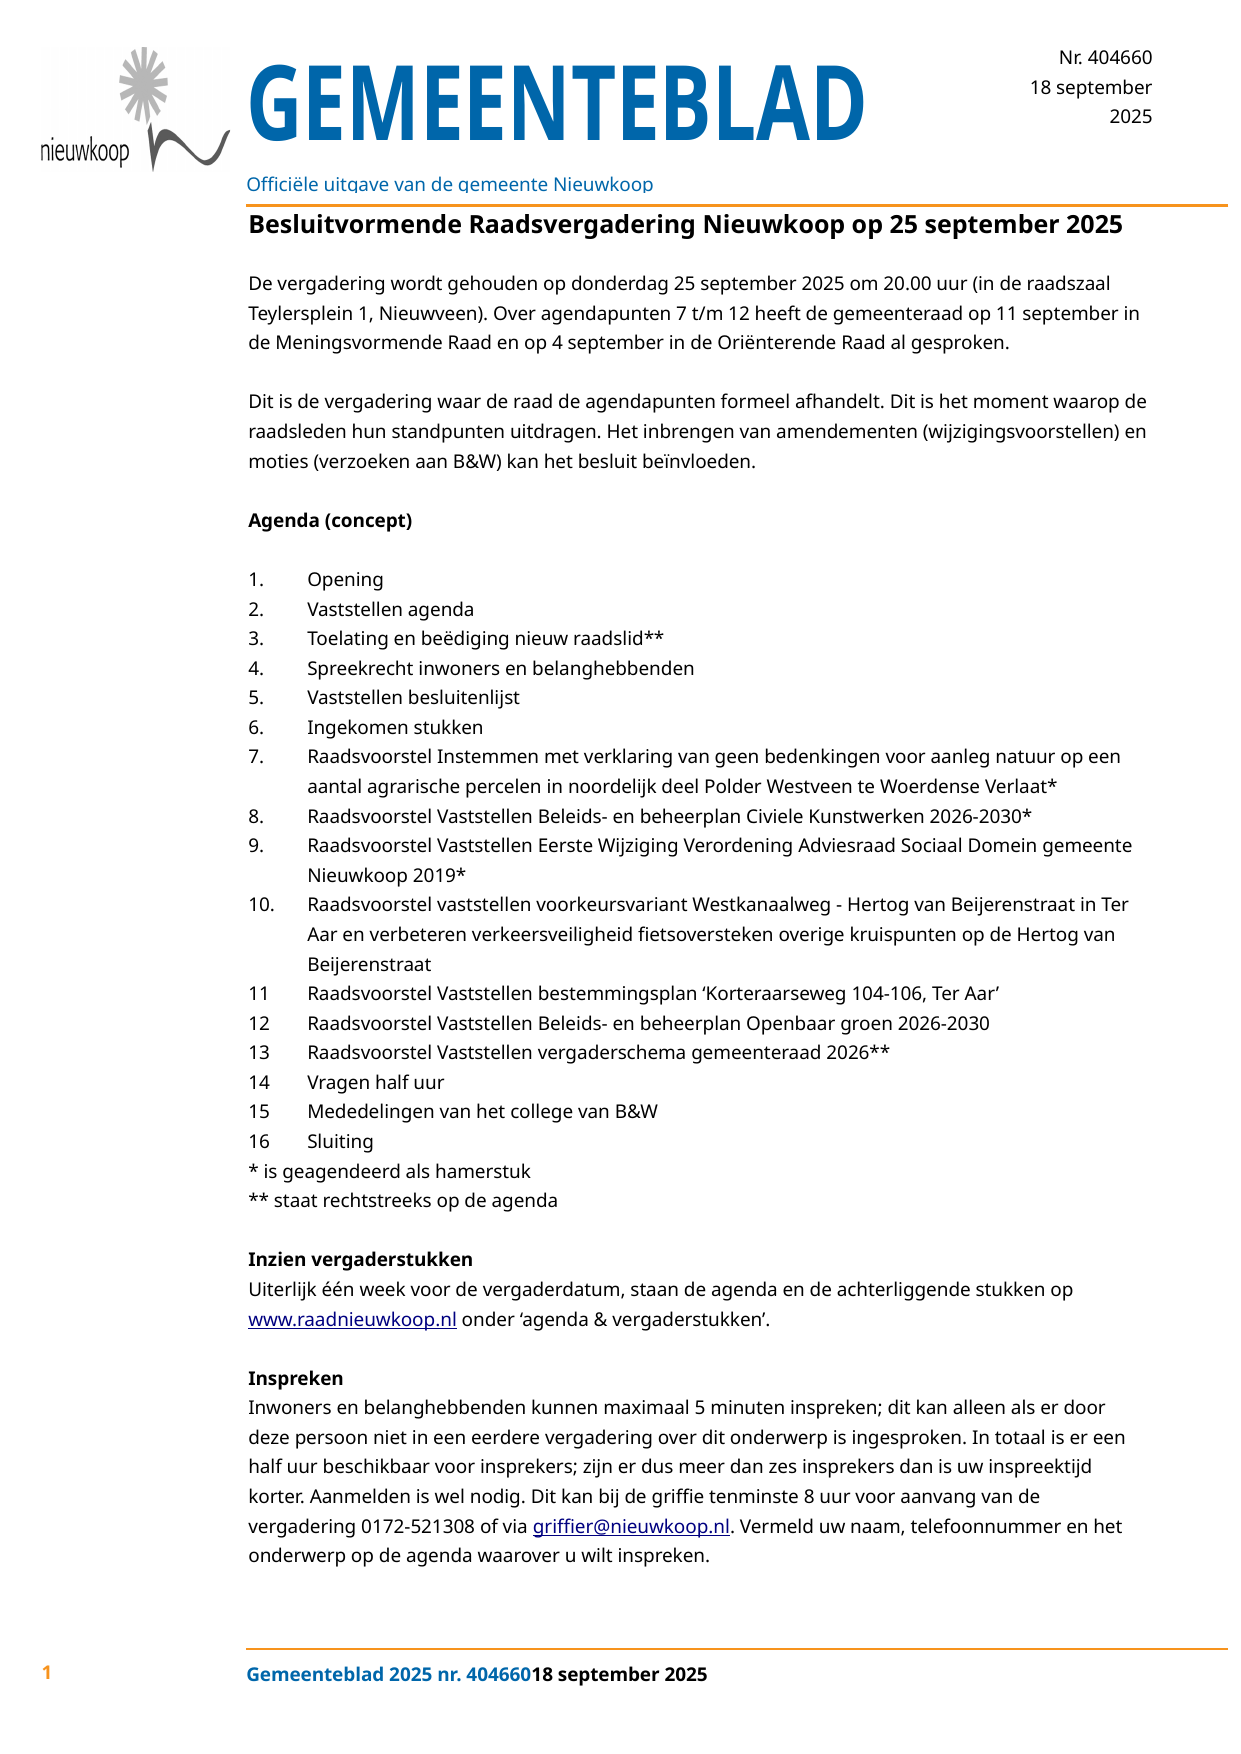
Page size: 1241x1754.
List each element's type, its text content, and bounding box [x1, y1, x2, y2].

list Raadsvoorstel Vaststellen bestemmingsplan ‘Korteraarseweg 104-106, Ter Aar’ [248, 980, 1152, 1006]
list Raadsvoorstel Vaststellen vergaderschema gemeenteraad 2026** [248, 1039, 1152, 1065]
text ** staat rechtstreeks op de agenda [248, 1187, 1152, 1213]
list Spreekrecht inwoners en belanghebbenden [248, 655, 1152, 681]
list Vragen half uur [248, 1069, 1152, 1095]
list Mededelingen van het college van B&W [248, 1099, 1152, 1124]
list Raadsvoorstel Vaststellen Beleids- en beheerplan Civiele Kunstwerken 2026-2030* [248, 803, 1152, 828]
list Ingekomen stukken [248, 714, 1152, 740]
text Inwoners en belanghebbenden kunnen maximaal 5 minuten inspreken; dit kan alleen als er door deze persoon niet in een eerdere vergadering over dit onderwerp is ingesproken. In totaal is er een half uur beschikbaar voor insprekers; zijn er dus meer dan zes insprekers dan is uw inspreektijd korter. Aanmelden is wel nodig. Dit kan bij de griffie tenminste 8 uur voor aanvang van de vergadering 0172-521308 of via griffier@nieuwkoop.nl. Vermeld uw naam, telefoonnummer en het onderwerp op de agenda waarover u wilt inspreken. [248, 1394, 1152, 1568]
text Agenda (concept) [248, 507, 1152, 533]
list Raadsvoorstel Vaststellen Eerste Wijziging Verordening Adviesraad Sociaal Domein gemeente Nieuwkoop 2019* [248, 832, 1152, 888]
text Uiterlijk één week voor de vergaderdatum, staan de agenda en de achterliggende stukken op www.raadnieuwkoop.nl onder ‘agenda & vergaderstukken’. [248, 1276, 1152, 1331]
list Opening [248, 566, 1152, 592]
text Inspreken [248, 1365, 1152, 1391]
list Raadsvoorstel Instemmen met verklaring van geen bedenkingen voor aanleg natuur op een aantal agrarische percelen in noordelijk deel Polder Westveen te Woerdense Verlaat* [248, 744, 1152, 799]
text Inzien vergaderstukken [248, 1247, 1152, 1272]
picture [41, 47, 231, 172]
list Vaststellen agenda [248, 596, 1152, 621]
text Besluitvormende Raadsvergadering Nieuwkoop op 25 september 2025 [248, 207, 1152, 241]
text De vergadering wordt gehouden op donderdag 25 september 2025 om 20.00 uur (in de raadszaal Teylersplein 1, Nieuwveen). Over agendapunten 7 t/m 12 heeft de gemeenteraad op 11 september in de Meningsvormende Raad en op 4 september in de Oriënterende Raad al gesproken. [248, 270, 1152, 355]
list Vaststellen besluitenlijst [248, 684, 1152, 710]
list Toelating en beëdiging nieuw raadslid** [248, 625, 1152, 651]
text Dit is de vergadering waar de raad de agendapunten formeel afhandelt. Dit is het moment waarop de raadsleden hun standpunten uitdragen. Het inbrengen van amendementen (wijzigingsvoorstellen) en moties (verzoeken aan B&W) kan het besluit beïnvloeden. [248, 389, 1152, 473]
text * is geagendeerd als hamerstuk [248, 1158, 1152, 1183]
list Sluiting [248, 1128, 1152, 1154]
list Raadsvoorstel vaststellen voorkeursvariant Westkanaalweg - Hertog van Beijerenstraat in Ter Aar en verbeteren verkeersveiligheid fietsoversteken overige kruispunten op de Hertog van Beijerenstraat [248, 892, 1152, 976]
list Raadsvoorstel Vaststellen Beleids- en beheerplan Openbaar groen 2026-2030 [248, 1010, 1152, 1036]
